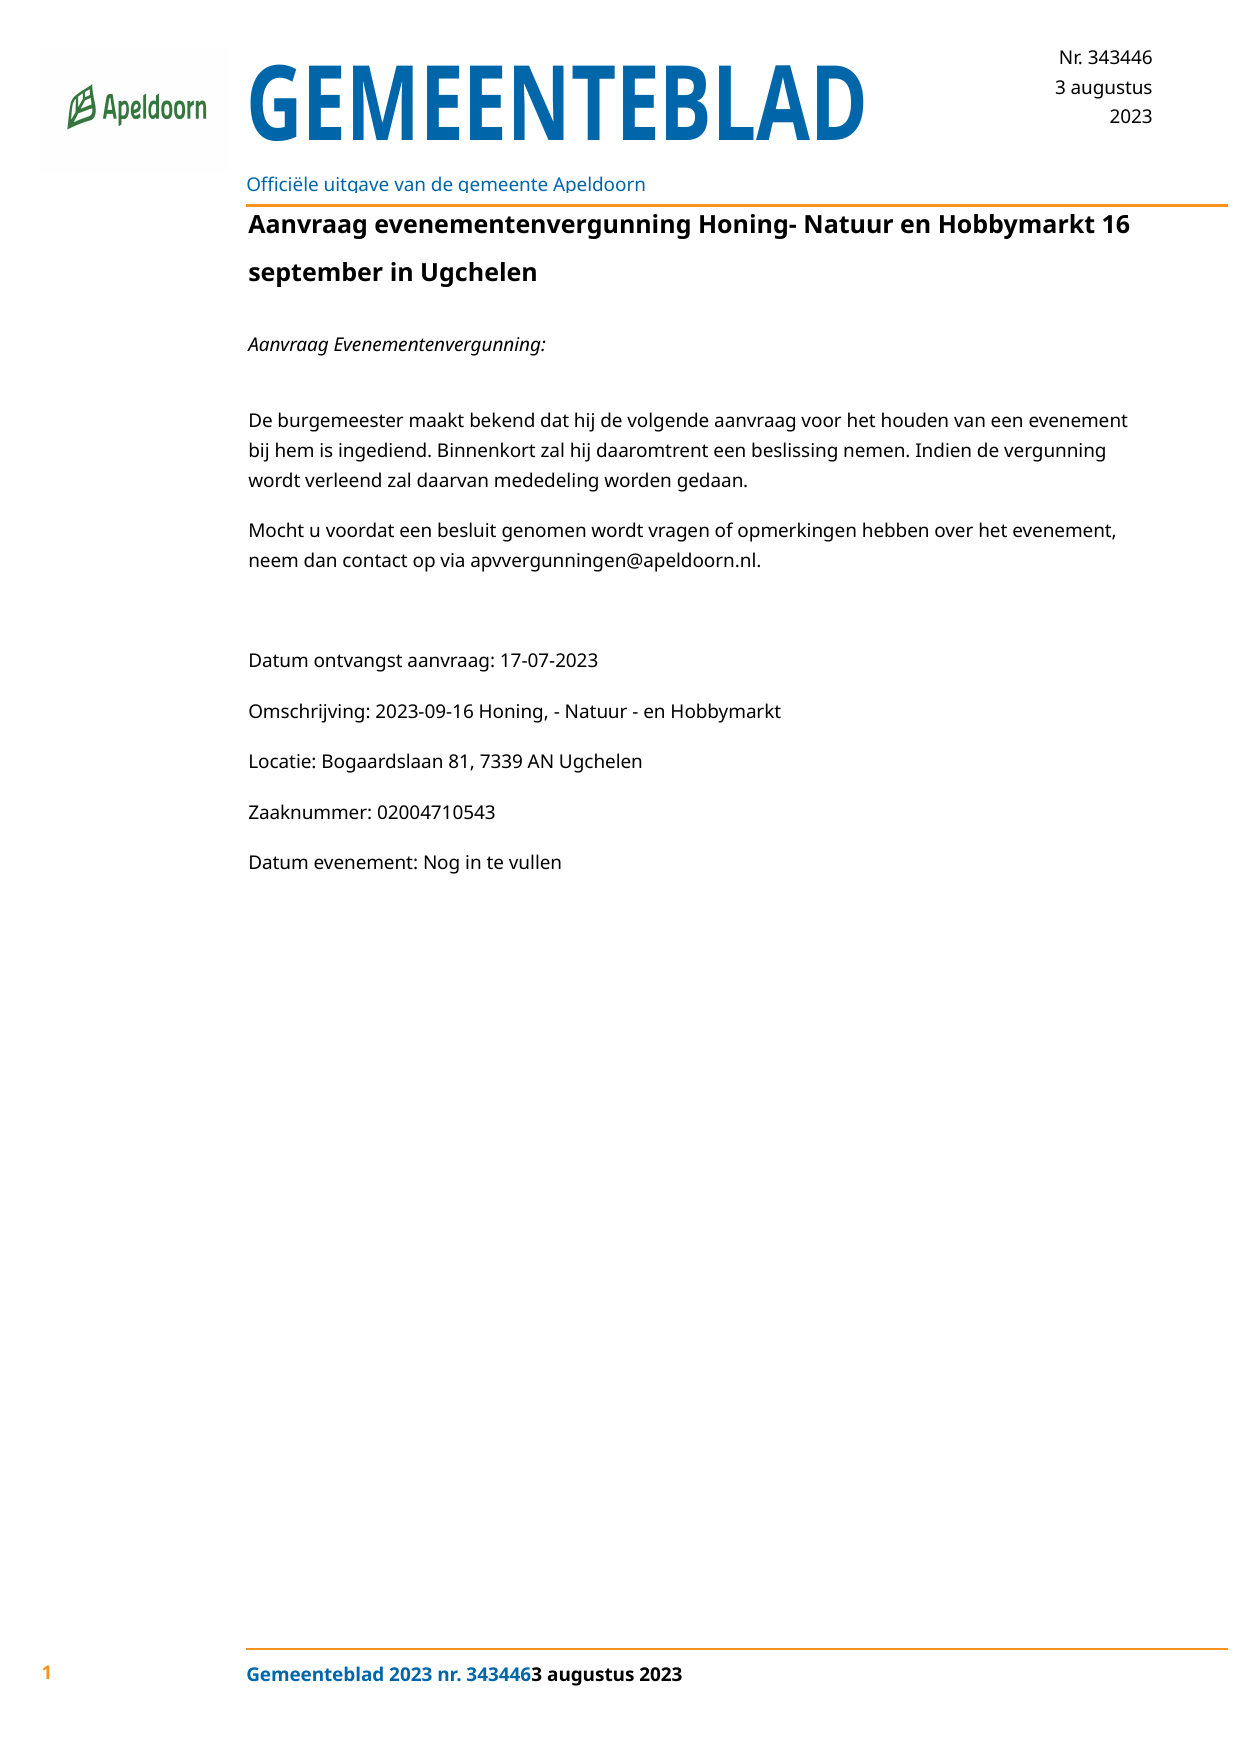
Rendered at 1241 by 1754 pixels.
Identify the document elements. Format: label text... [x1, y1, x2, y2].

text Zaaknummer: 02004710543 [248, 799, 1152, 824]
text Datum ontvangst aanvraag: 17-07-2023 [248, 648, 1152, 673]
text Omschrijving: 2023-09-16 Honing, - Natuur - en Hobbymarkt [248, 698, 1152, 724]
text Datum evenement: Nog in te vullen [248, 849, 1152, 875]
text Mocht u voordat een besluit genomen wordt vragen of opmerkingen hebben over het evenement, neem dan contact op via apvvergunningen@apeldoorn.nl. [248, 517, 1152, 572]
text De burgemeester maakt bekend dat hij de volgende aanvraag voor het houden van een evenement bij hem is ingediend. Binnenkort zal hij daaromtrent een beslissing nemen. Indien de vergunning wordt verleend zal daarvan mededeling worden gedaan. [248, 408, 1152, 492]
text Aanvraag Evenementenvergunning: [248, 331, 1152, 357]
text Locatie: Bogaardslaan 81, 7339 AN Ugchelen [248, 748, 1152, 774]
picture [41, 47, 231, 172]
text Aanvraag evenementenvergunning Honing- Natuur en Hobbymarkt 16 september in Ugchelen [248, 207, 1152, 288]
